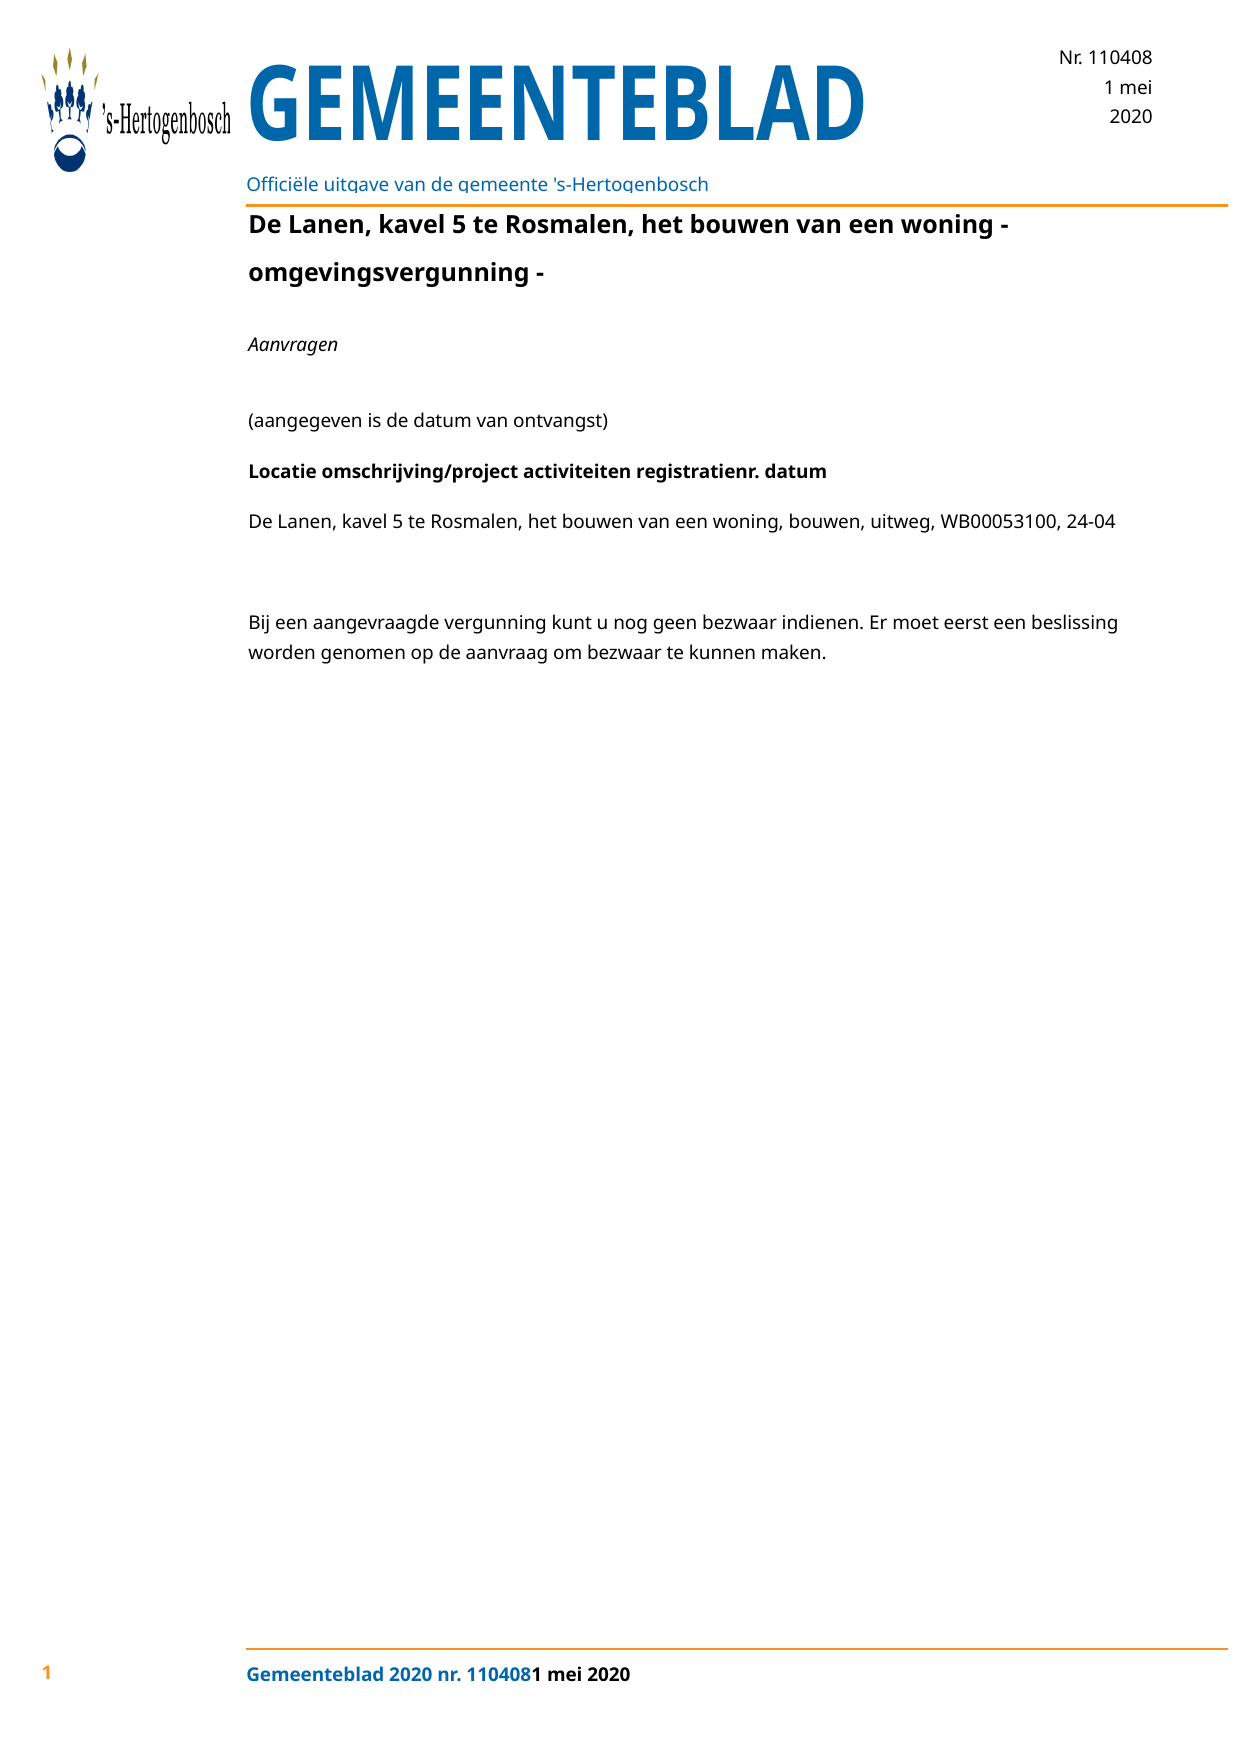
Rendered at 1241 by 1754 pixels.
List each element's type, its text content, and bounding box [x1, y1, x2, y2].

picture [41, 47, 231, 172]
text De Lanen, kavel 5 te Rosmalen, het bouwen van een woning, bouwen, uitweg, WB00053100, 24-04 [248, 508, 1152, 534]
text Aanvragen [248, 331, 1152, 357]
text Bij een aangevraagde vergunning kunt u nog geen bezwaar indienen. Er moet eerst een beslissing worden genomen op de aanvraag om bezwaar te kunnen maken. [248, 609, 1152, 664]
text De Lanen, kavel 5 te Rosmalen, het bouwen van een woning - omgevingsvergunning - [248, 207, 1152, 288]
text Locatie omschrijving/project activiteiten registratienr. datum [248, 458, 1152, 484]
text (aangegeven is de datum van ontvangst) [248, 408, 1152, 433]
